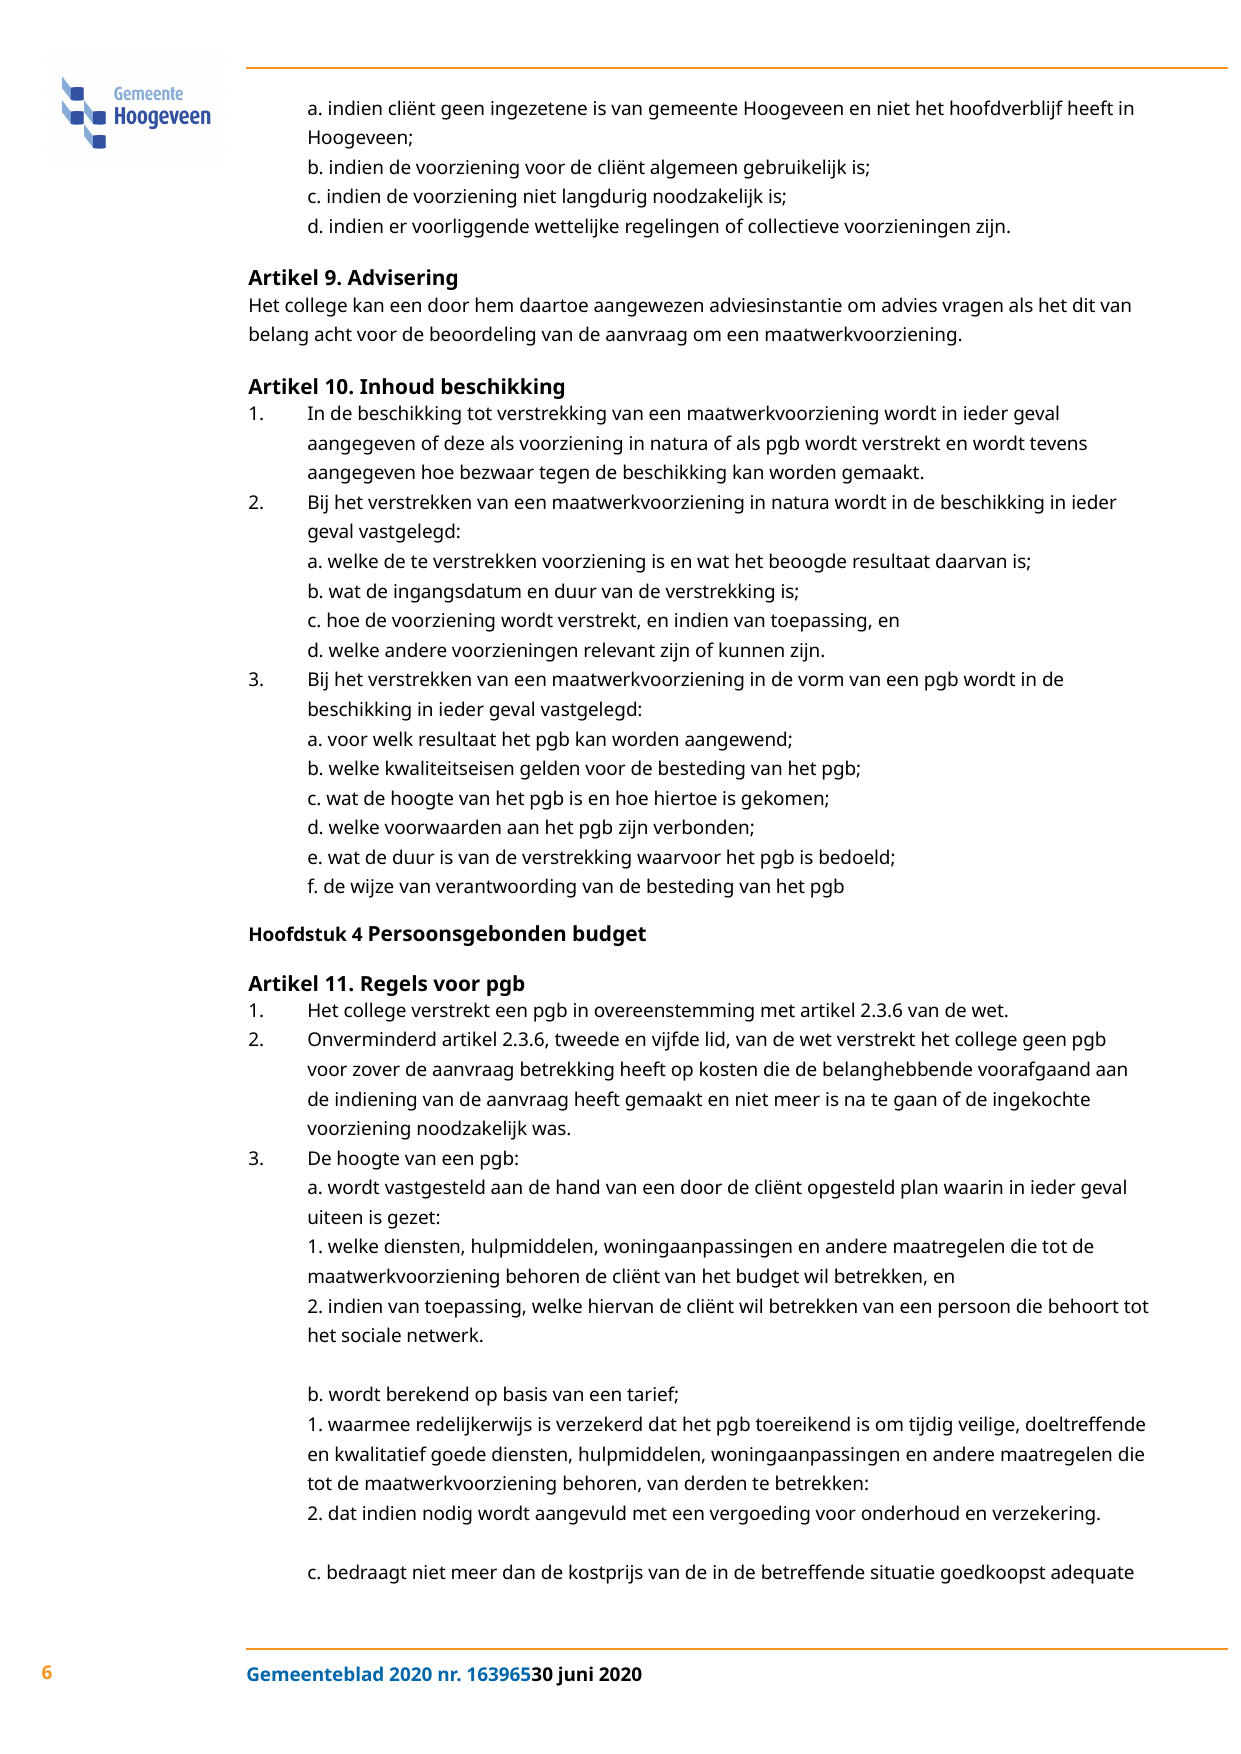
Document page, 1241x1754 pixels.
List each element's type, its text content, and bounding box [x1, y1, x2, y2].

text Artikel 9. Advisering [248, 263, 1152, 292]
text Hoofdstuk 4 Persoonsgebonden budget [248, 919, 1152, 948]
list 2. dat indien nodig wordt aangevuld met een vergoeding voor onderhoud en verzekering. [248, 1500, 1152, 1526]
text Artikel 10. Inhoud beschikking [248, 372, 1152, 400]
text Artikel 11. Regels voor pgb [248, 969, 1152, 997]
list Bij het verstrekken van een maatwerkvoorziening in natura wordt in de beschikking in ieder geval vastgelegd: [248, 489, 1152, 544]
list b. indien de voorziening voor de cliënt algemeen gebruikelijk is; [248, 154, 1152, 180]
list a. wordt vastgesteld aan de hand van een door de cliënt opgesteld plan waarin in ieder geval uiteen is gezet: [248, 1174, 1152, 1230]
list a. indien cliënt geen ingezetene is van gemeente Hoogeveen en niet het hoofdverblijf heeft in Hoogeveen; [248, 95, 1152, 150]
list e. wat de duur is van de verstrekking waarvoor het pgb is bedoeld; [248, 844, 1152, 870]
list b. wordt berekend op basis van een tarief; [248, 1382, 1152, 1407]
list De hoogte van een pgb: [248, 1145, 1152, 1171]
list 1. welke diensten, hulpmiddelen, woningaanpassingen en andere maatregelen die tot de maatwerkvoorziening behoren de cliënt van het budget wil betrekken, en [248, 1234, 1152, 1289]
list f. de wijze van verantwoording van de besteding van het pgb [248, 874, 1152, 899]
list d. indien er voorliggende wettelijke regelingen of collectieve voorzieningen zijn. [248, 213, 1152, 239]
list c. hoe de voorziening wordt verstrekt, en indien van toepassing, en [248, 607, 1152, 633]
list c. bedraagt niet meer dan de kostprijs van de in de betreffende situatie goedkoopst adequate [248, 1559, 1152, 1585]
list d. welke voorwaarden aan het pgb zijn verbonden; [248, 814, 1152, 840]
list In de beschikking tot verstrekking van een maatwerkvoorziening wordt in ieder geval aangegeven of deze als voorziening in natura of als pgb wordt verstrekt en wordt tevens aangegeven hoe bezwaar tegen de beschikking kan worden gemaakt. [248, 400, 1152, 485]
list c. wat de hoogte van het pgb is en hoe hiertoe is gekomen; [248, 785, 1152, 811]
list a. voor welk resultaat het pgb kan worden aangewend; [248, 726, 1152, 752]
list b. welke kwaliteitseisen gelden voor de besteding van het pgb; [248, 755, 1152, 781]
list Het college verstrekt een pgb in overeenstemming met artikel 2.3.6 van de wet. [248, 997, 1152, 1023]
list 2. indien van toepassing, welke hiervan de cliënt wil betrekken van een persoon die behoort tot het sociale netwerk. [248, 1293, 1152, 1348]
list Bij het verstrekken van een maatwerkvoorziening in de vorm van een pgb wordt in de beschikking in ieder geval vastgelegd: [248, 667, 1152, 722]
text Het college kan een door hem daartoe aangewezen adviesinstantie om advies vragen als het dit van belang acht voor de beoordeling van de aanvraag om een maatwerkvoorziening. [248, 292, 1152, 347]
picture [41, 47, 231, 172]
list Onverminderd artikel 2.3.6, tweede en vijfde lid, van de wet verstrekt het college geen pgb voor zover de aanvraag betrekking heeft op kosten die de belanghebbende voorafgaand aan de indiening van de aanvraag heeft gemaakt en niet meer is na te gaan of de ingekochte voorziening noodzakelijk was. [248, 1027, 1152, 1141]
list 1. waarmee redelijkerwijs is verzekerd dat het pgb toereikend is om tijdig veilige, doeltreffende en kwalitatief goede diensten, hulpmiddelen, woningaanpassingen en andere maatregelen die tot de maatwerkvoorziening behoren, van derden te betrekken: [248, 1411, 1152, 1496]
list b. wat de ingangsdatum en duur van de verstrekking is; [248, 578, 1152, 604]
list a. welke de te verstrekken voorziening is en wat het beoogde resultaat daarvan is; [248, 548, 1152, 574]
list d. welke andere voorzieningen relevant zijn of kunnen zijn. [248, 637, 1152, 663]
list c. indien de voorziening niet langdurig noodzakelijk is; [248, 183, 1152, 209]
